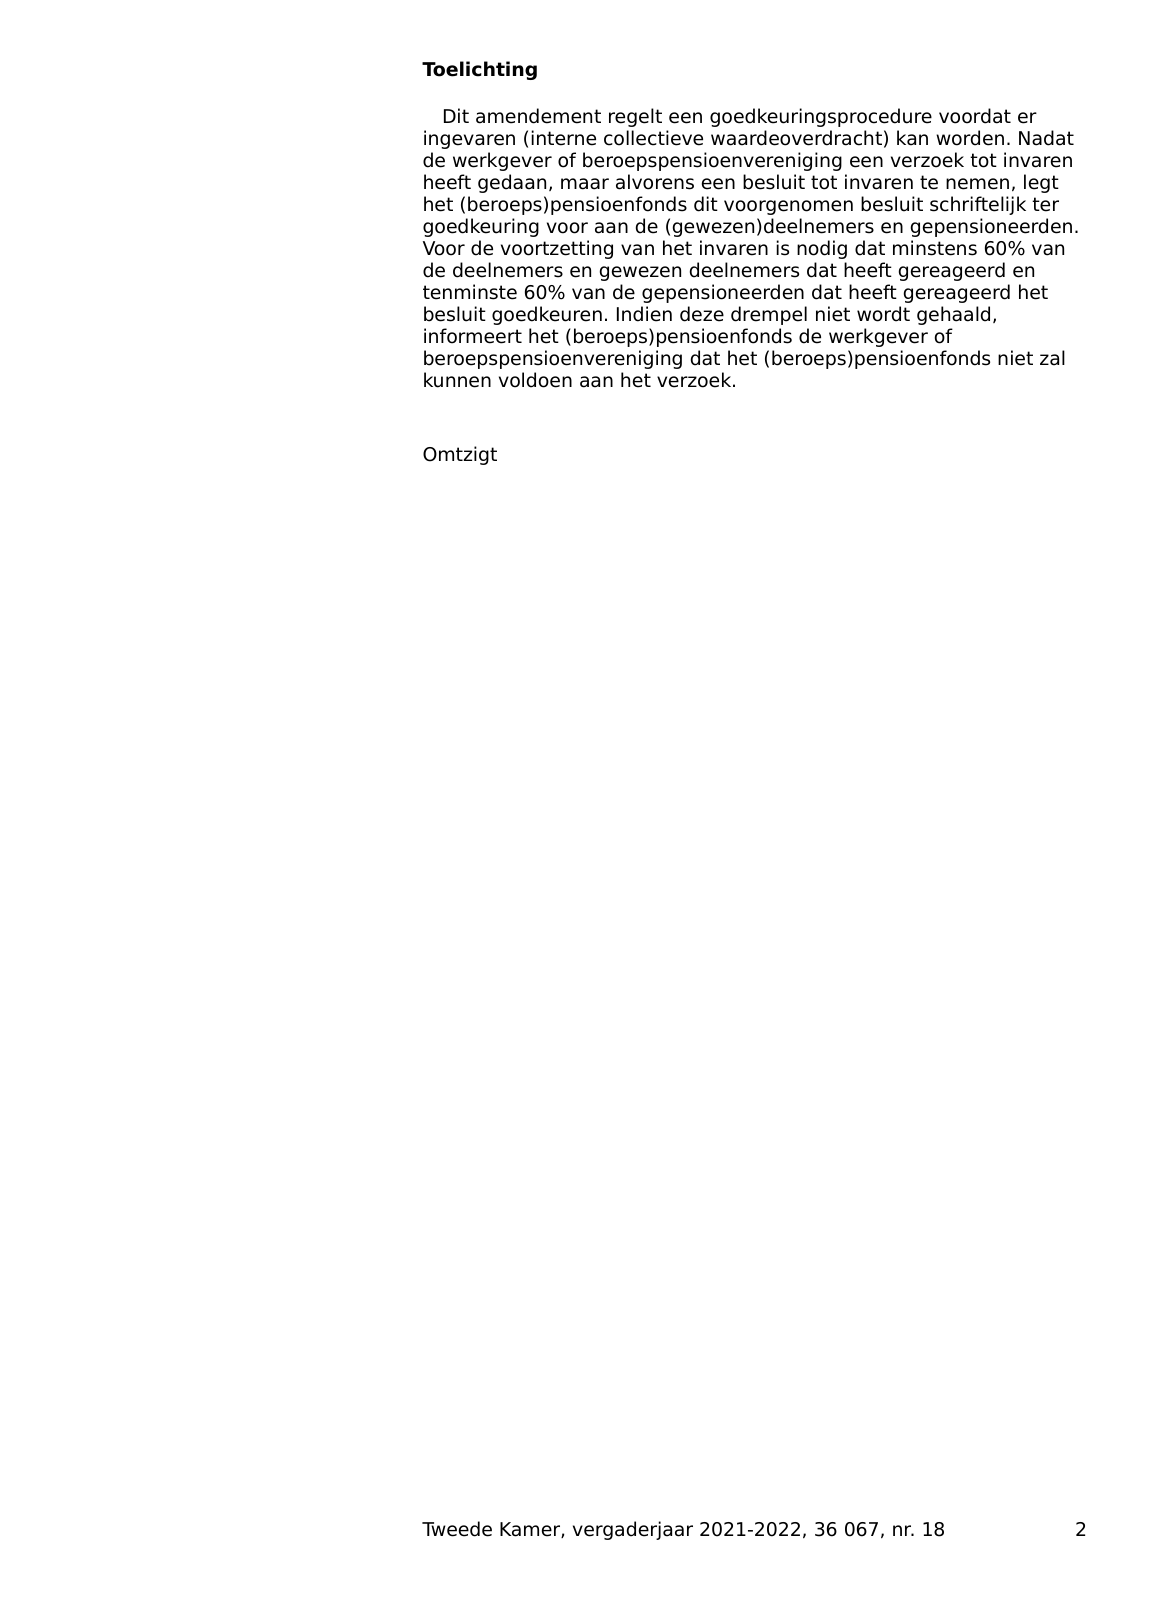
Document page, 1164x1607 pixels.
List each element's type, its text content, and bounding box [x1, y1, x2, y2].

subtitle Toelichting [422, 59, 1087, 81]
text Omtzigt [422, 422, 1087, 466]
text Dit amendement regelt een goedkeuringsprocedure voordat er ingevaren (interne collectieve waardeoverdracht) kan worden. Nadat de werkgever of beroepspensioenvereniging een verzoek tot invaren heeft gedaan, maar alvorens een besluit tot invaren te nemen, legt het (beroeps)pensioenfonds dit voorgenomen besluit schriftelijk ter goedkeuring voor aan de (gewezen)deelnemers en gepensioneerden. Voor de voortzetting van het invaren is nodig dat minstens 60% van de deelnemers en gewezen deelnemers dat heeft gereageerd en tenminste 60% van de gepensioneerden dat heeft gereageerd het besluit goedkeuren. Indien deze drempel niet wordt gehaald, informeert het (beroeps)pensioenfonds de werkgever of beroepspensioenvereniging dat het (beroeps)pensioenfonds niet zal kunnen voldoen aan het verzoek. [422, 106, 1087, 392]
